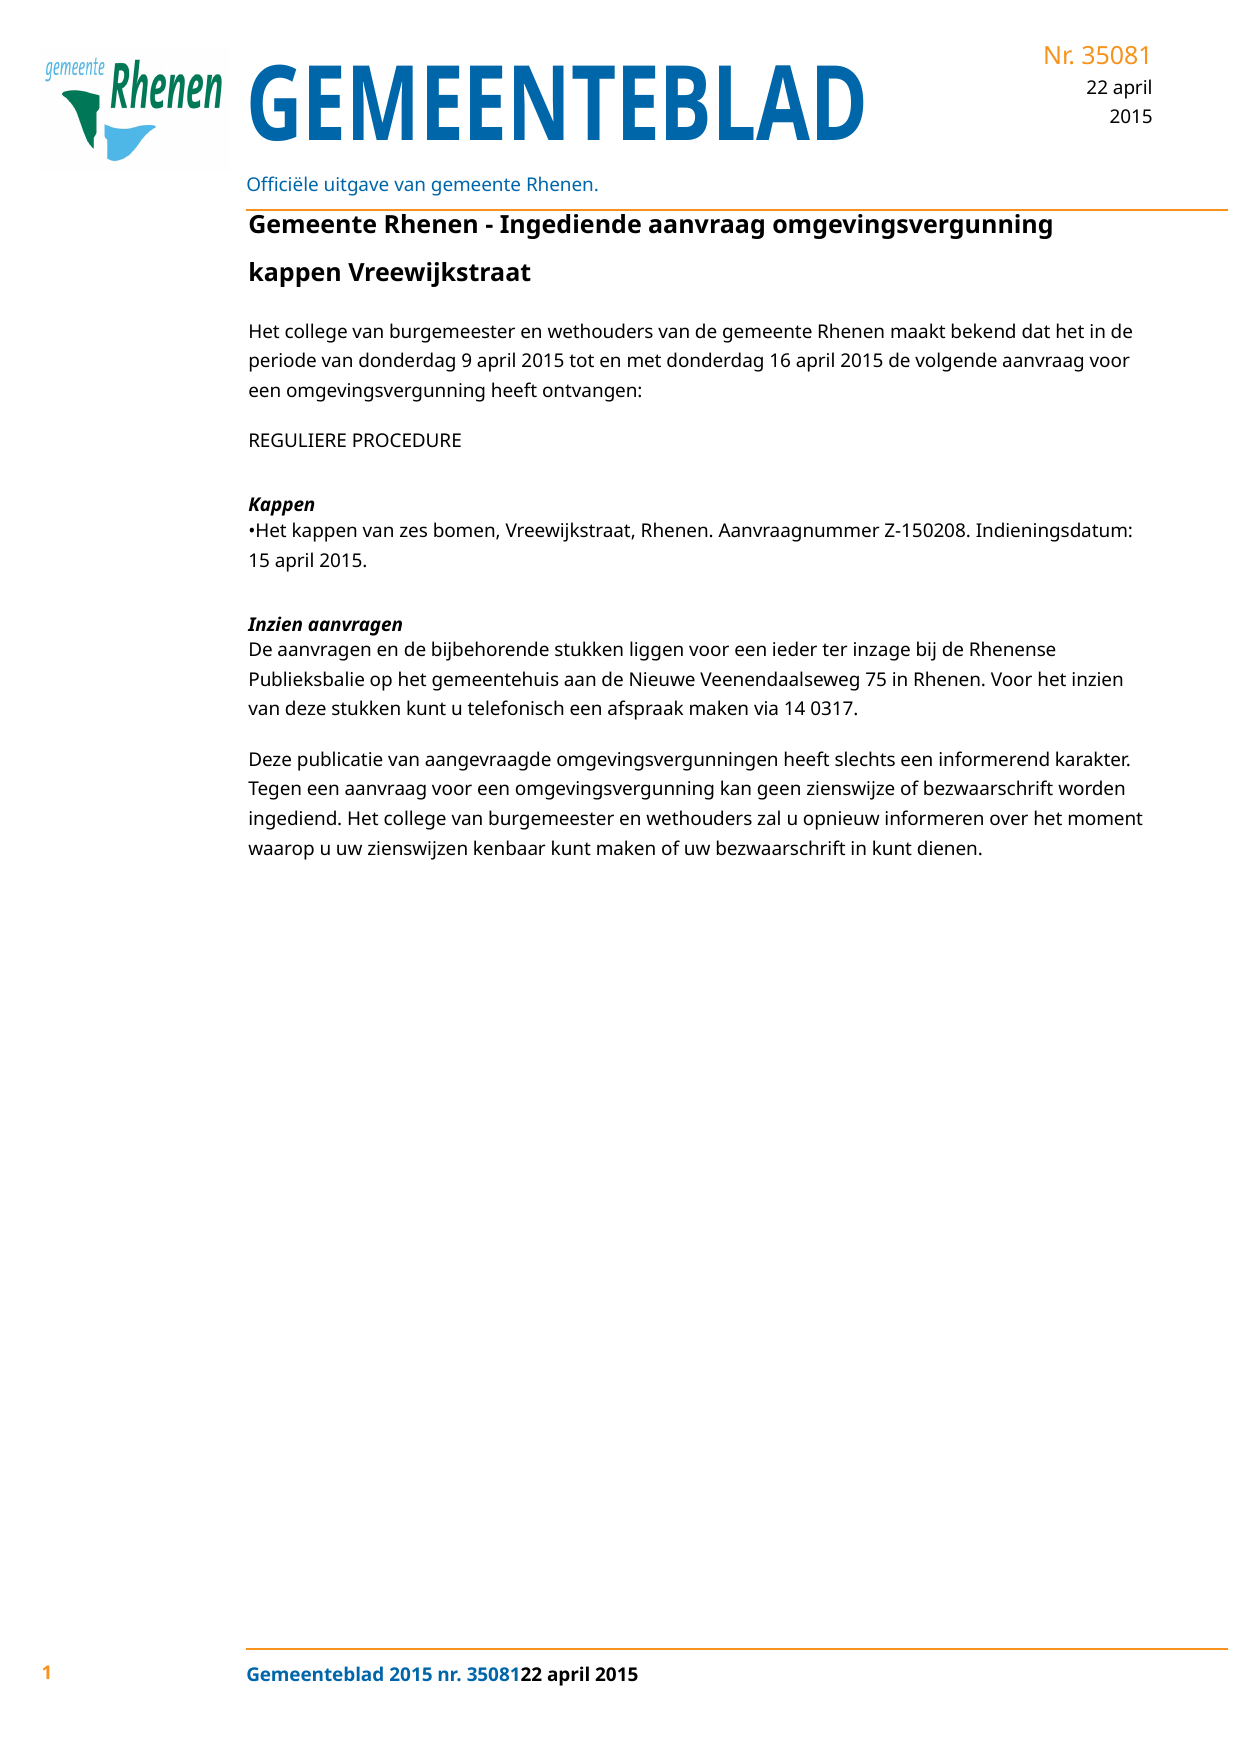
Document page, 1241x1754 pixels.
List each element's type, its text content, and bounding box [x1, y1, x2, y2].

text De aanvragen en de bijbehorende stukken liggen voor een ieder ter inzage bij de Rhenense Publieksbalie op het gemeentehuis aan de Nieuwe Veenendaalseweg 75 in Rhenen. Voor het inzien van deze stukken kunt u telefonisch een afspraak maken via 14 0317. [248, 636, 1152, 721]
text Inzien aanvragen [248, 611, 1152, 636]
text REGULIERE PROCEDURE [248, 427, 1152, 453]
text Het college van burgemeester en wethouders van de gemeente Rhenen maakt bekend dat het in de periode van donderdag 9 april 2015 tot en met donderdag 16 april 2015 de volgende aanvraag voor een omgevingsvergunning heeft ontvangen: [248, 318, 1152, 403]
text Kappen [248, 491, 1152, 517]
text Deze publicatie van aangevraagde omgevingsvergunningen heeft slechts een informerend karakter. Tegen een aanvraag voor een omgevingsvergunning kan geen zienswijze of bezwaarschrift worden ingediend. Het college van burgemeester en wethouders zal u opnieuw informeren over het moment waarop u uw zienswijzen kenbaar kunt maken of uw bezwaarschrift in kunt dienen. [248, 746, 1152, 861]
picture [41, 47, 231, 172]
text •Het kappen van zes bomen, Vreewijkstraat, Rhenen. Aanvraagnummer Z-150208. Indieningsdatum: 15 april 2015. [248, 517, 1152, 572]
text Gemeente Rhenen - Ingediende aanvraag omgevingsvergunning kappen Vreewijkstraat [248, 211, 1152, 288]
